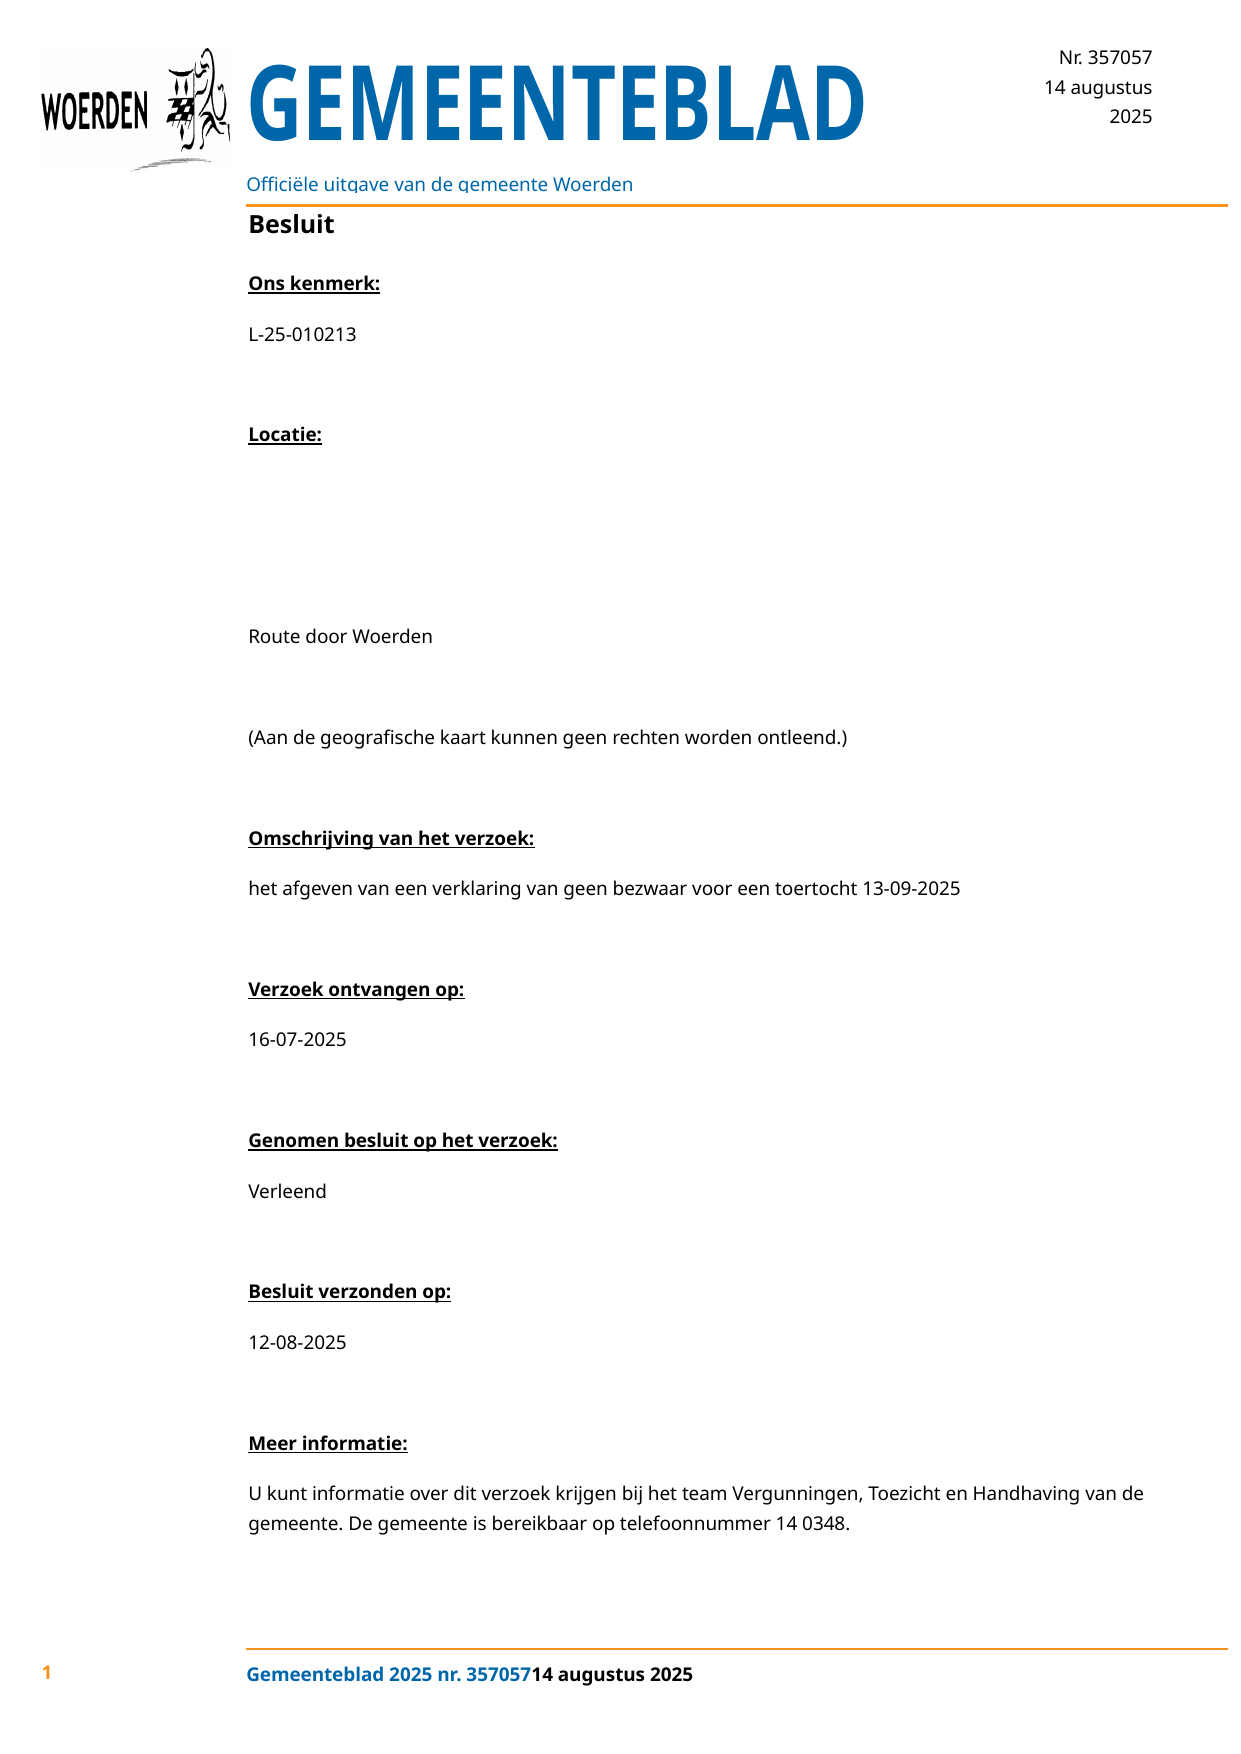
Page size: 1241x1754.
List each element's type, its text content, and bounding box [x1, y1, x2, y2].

text Genomen besluit op het verzoek: [248, 1127, 1152, 1153]
picture [41, 47, 231, 172]
text Besluit [248, 207, 1152, 241]
text Verzoek ontvangen op: [248, 976, 1152, 1002]
text Verleend [248, 1178, 1152, 1203]
text Meer informatie: [248, 1430, 1152, 1456]
text L-25-010213 [248, 321, 1152, 346]
text Besluit verzonden op: [248, 1279, 1152, 1304]
text 16-07-2025 [248, 1027, 1152, 1052]
text Route door Woerden [248, 623, 1152, 649]
text Locatie: [248, 422, 1152, 447]
text Ons kenmerk: [248, 270, 1152, 296]
text Omschrijving van het verzoek: [248, 825, 1152, 851]
text U kunt informatie over dit verzoek krijgen bij het team Vergunningen, Toezicht en Handhaving van de gemeente. De gemeente is bereikbaar op telefoonnummer 14 0348. [248, 1480, 1152, 1536]
text het afgeven van een verklaring van geen bezwaar voor een toertocht 13-09-2025 [248, 875, 1152, 901]
text 12-08-2025 [248, 1329, 1152, 1355]
text (Aan de geografische kaart kunnen geen rechten worden ontleend.) [248, 724, 1152, 750]
